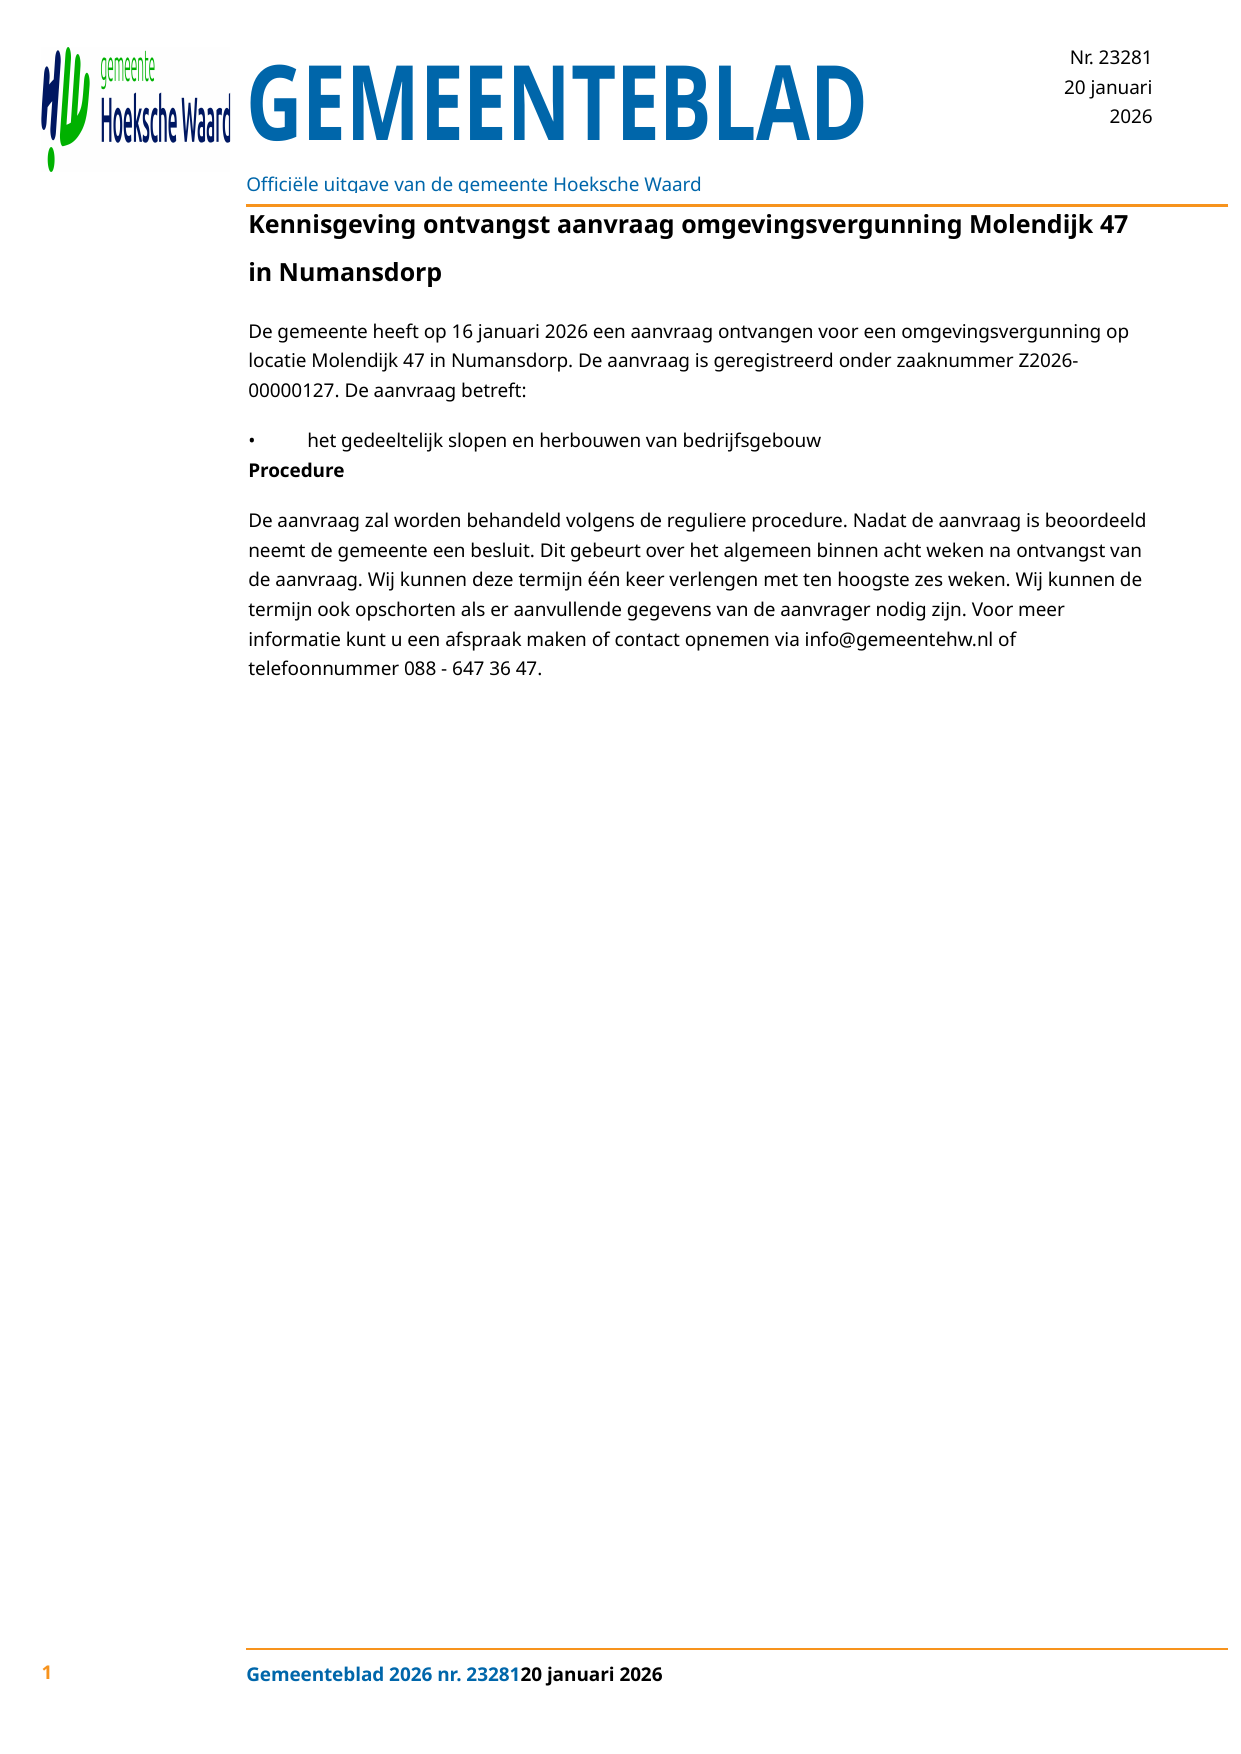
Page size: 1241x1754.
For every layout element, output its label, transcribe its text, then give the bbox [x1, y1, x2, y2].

text De aanvraag zal worden behandeld volgens de reguliere procedure. Nadat de aanvraag is beoordeeld neemt de gemeente een besluit. Dit gebeurt over het algemeen binnen acht weken na ontvangst van de aanvraag. Wij kunnen deze termijn één keer verlengen met ten hoogste zes weken. Wij kunnen de termijn ook opschorten als er aanvullende gegevens van de aanvrager nodig zijn. Voor meer informatie kunt u een afspraak maken of contact opnemen via info@gemeentehw.nl of telefoonnummer 088 - 647 36 47. [248, 507, 1152, 681]
text De gemeente heeft op 16 januari 2026 een aanvraag ontvangen voor een omgevingsvergunning op locatie Molendijk 47 in Numansdorp. De aanvraag is geregistreerd onder zaaknummer Z2026-00000127. De aanvraag betreft: [248, 318, 1152, 403]
text Kennisgeving ontvangst aanvraag omgevingsvergunning Molendijk 47 in Numansdorp [248, 207, 1152, 288]
list het gedeeltelijk slopen en herbouwen van bedrijfsgebouw [248, 427, 1152, 453]
picture [41, 47, 231, 172]
text Procedure [248, 457, 1152, 483]
